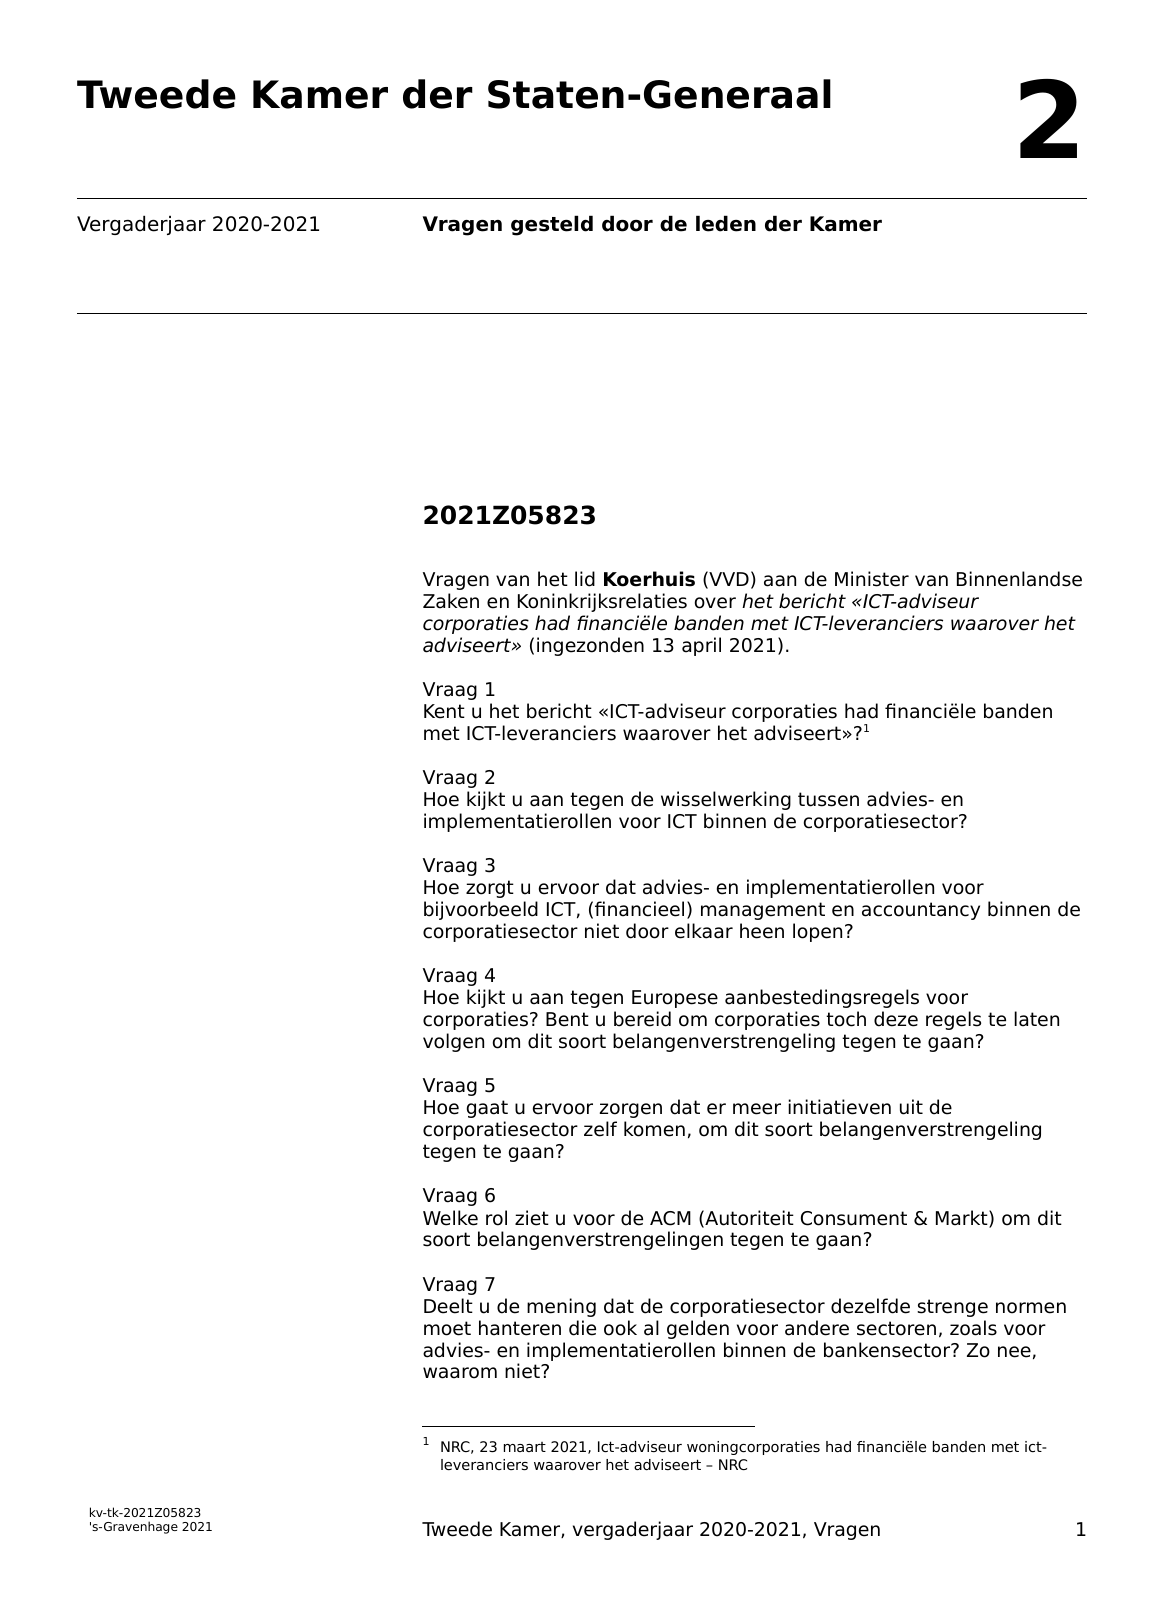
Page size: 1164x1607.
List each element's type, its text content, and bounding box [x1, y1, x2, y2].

text Hoe kijkt u aan tegen de wisselwerking tussen advies- en implementatierollen voor ICT binnen de corporatiesector? [422, 789, 1087, 833]
table_header Tweede Kamer der Staten-Generaal [77, 59, 886, 198]
text Welke rol ziet u voor de ACM (Autoriteit Consument & Markt) om dit soort belangenverstrengelingen tegen te gaan? [422, 1207, 1087, 1251]
text Deelt u de mening dat de corporatiesector dezelfde strenge normen moet hanteren die ook al gelden voor andere sectoren, zoals voor advies- en implementatierollen binnen de bankensector? Zo nee, waarom niet? [422, 1296, 1087, 1383]
text Vraag 4 [422, 965, 1087, 987]
text Vraag 6 [422, 1185, 1087, 1207]
text Vraag 3 [422, 855, 1087, 877]
text Hoe zorgt u ervoor dat advies- en implementatierollen voor bijvoorbeeld ICT, (financieel) management en accountancy binnen de corporatiesector niet door elkaar heen lopen? [422, 877, 1087, 943]
table_cell Vergaderjaar 2020-2021 [77, 199, 422, 313]
text Vraag 1 [422, 679, 1087, 701]
text kv-tk-2021Z05823 [88, 1506, 323, 1520]
text Vragen van het lid Koerhuis (VVD) aan de Minister van Binnenlandse Zaken en Koninkrijksrelaties over het bericht «ICT-adviseur corporaties had financiële banden met ICT-leveranciers waarover het adviseert» (ingezonden 13 april 2021). [422, 569, 1087, 657]
text 2021Z05823 [422, 501, 1087, 531]
text Vraag 2 [422, 767, 1087, 789]
text Vraag 7 [422, 1273, 1087, 1296]
text Kent u het bericht «ICT-adviseur corporaties had financiële banden met ICT-leveranciers waarover het adviseert»? [422, 701, 1087, 745]
text Hoe kijkt u aan tegen Europese aanbestedingsregels voor corporaties? Bent u bereid om corporaties toch deze regels te laten volgen om dit soort belangenverstrengeling tegen te gaan? [422, 987, 1087, 1053]
table_cell Vragen gesteld door de leden der Kamer [422, 199, 1087, 313]
text 's-Gravenhage 2021 [88, 1520, 323, 1534]
text NRC, 23 maart 2021, Ict-adviseur woningcorporaties had financiële banden met ict-leveranciers waarover het adviseert – NRC [422, 1435, 1087, 1474]
text Hoe gaat u ervoor zorgen dat er meer initiatieven uit de corporatiesector zelf komen, om dit soort belangenverstrengeling tegen te gaan? [422, 1097, 1087, 1163]
text Vraag 5 [422, 1075, 1087, 1097]
table_header 2 [886, 59, 1087, 198]
